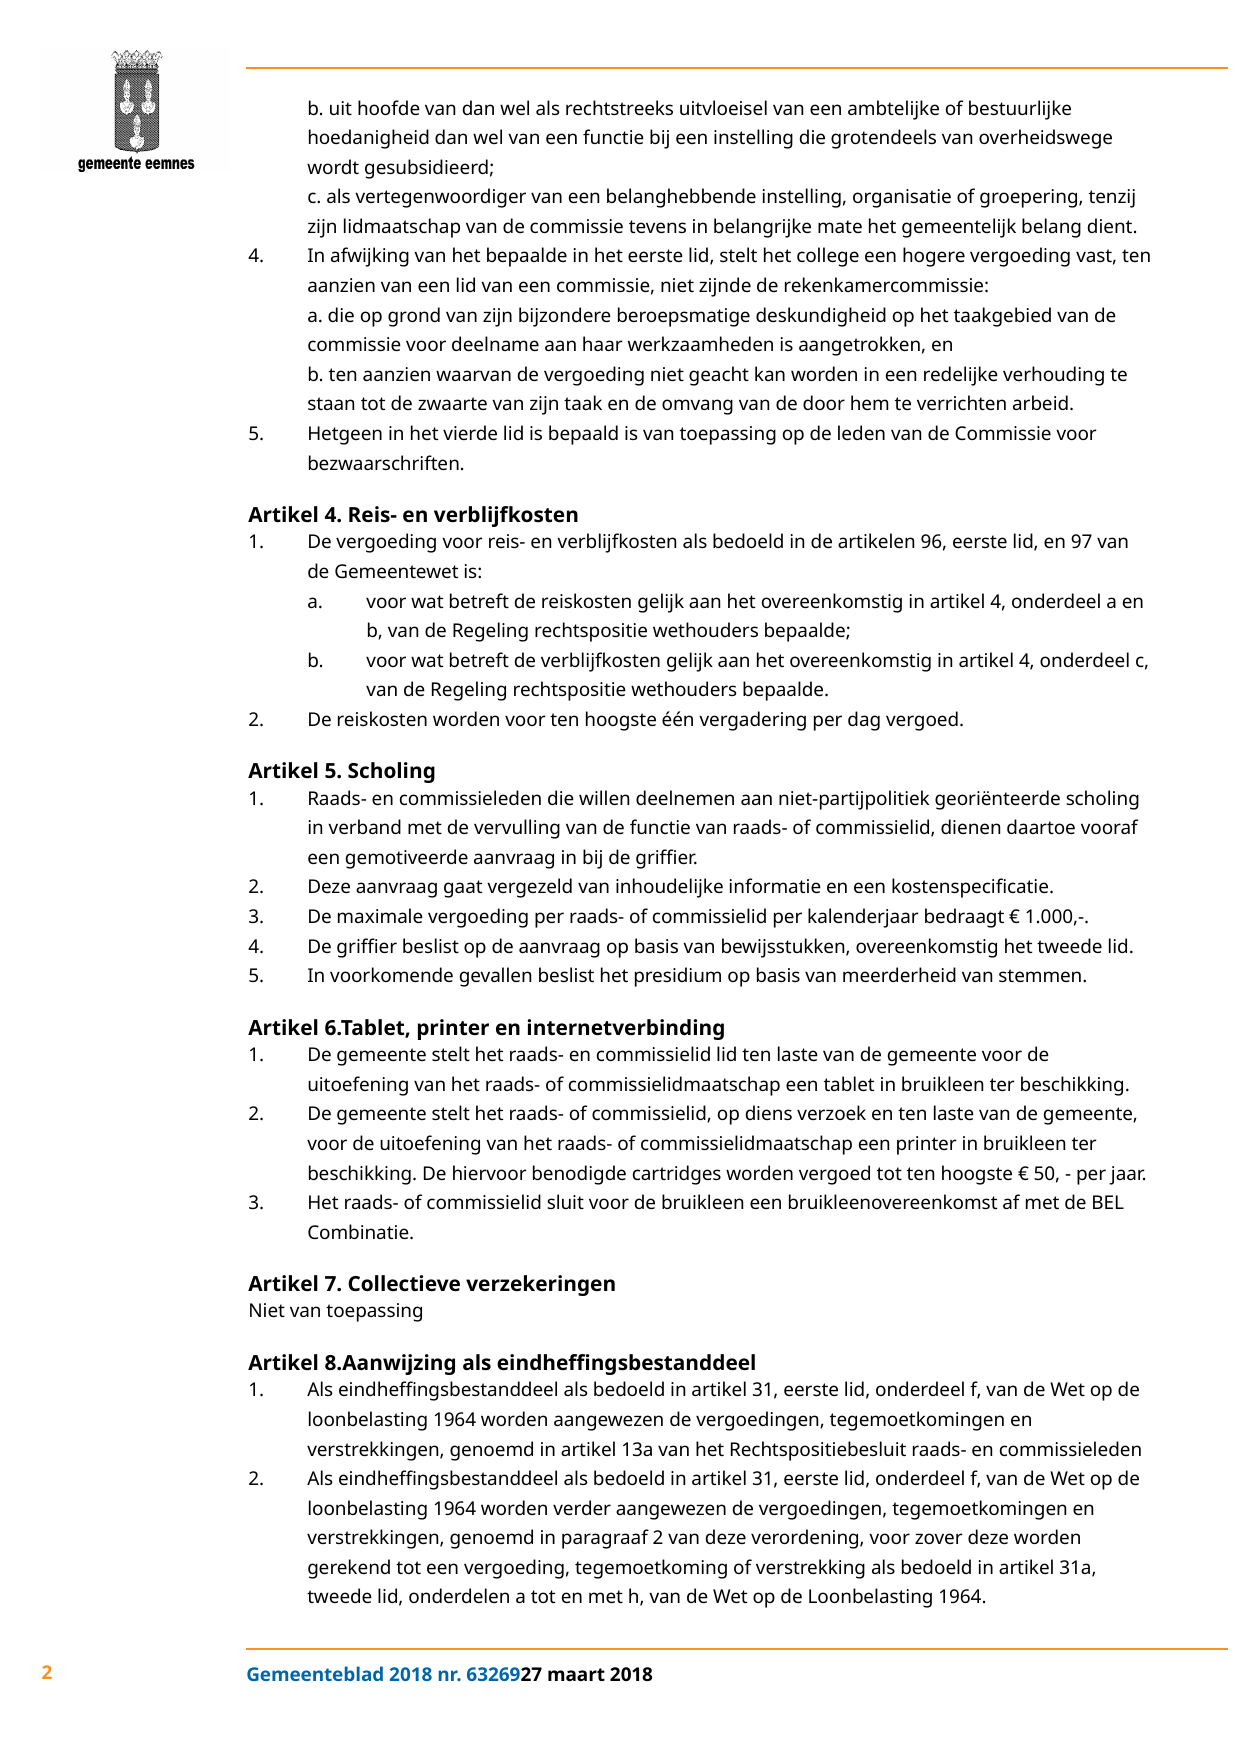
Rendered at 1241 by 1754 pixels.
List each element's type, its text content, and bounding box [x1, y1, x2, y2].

list De gemeente stelt het raads- en commissielid lid ten laste van de gemeente voor de uitoefening van het raads- of commissielidmaatschap een tablet in bruikleen ter beschikking. [248, 1041, 1152, 1097]
text Artikel 6.Tablet, printer en internetverbinding [248, 1013, 1152, 1041]
list De vergoeding voor reis- en verblijfkosten als bedoeld in de artikelen 96, eerste lid, en 97 van de Gemeentewet is: [248, 529, 1152, 584]
list De griffier beslist op de aanvraag op basis van bewijsstukken, overeenkomstig het tweede lid. [248, 933, 1152, 959]
list Hetgeen in het vierde lid is bepaald is van toepassing op de leden van de Commissie voor bezwaarschriften. [248, 420, 1152, 476]
list Als eindheffingsbestanddeel als bedoeld in artikel 31, eerste lid, onderdeel f, van de Wet op de loonbelasting 1964 worden verder aangewezen de vergoedingen, tegemoetkomingen en verstrekkingen, genoemd in paragraaf 2 van deze verordening, voor zover deze worden gerekend tot een vergoeding, tegemoetkoming of verstrekking als bedoeld in artikel 31a, tweede lid, onderdelen a tot en met h, van de Wet op de Loonbelasting 1964. [248, 1465, 1152, 1609]
list voor wat betreft de reiskosten gelijk aan het overeenkomstig in artikel 4, onderdeel a en b, van de Regeling rechtspositie wethouders bepaalde; [307, 588, 1152, 643]
list In voorkomende gevallen beslist het presidium op basis van meerderheid van stemmen. [248, 962, 1152, 988]
list De gemeente stelt het raads- of commissielid, op diens verzoek en ten laste van de gemeente, voor de uitoefening van het raads- of commissielidmaatschap een printer in bruikleen ter beschikking. De hiervoor benodigde cartridges worden vergoed tot ten hoogste € 50, - per jaar. [248, 1101, 1152, 1185]
text Artikel 5. Scholing [248, 757, 1152, 785]
picture [41, 47, 231, 172]
list c. als vertegenwoordiger van een belanghebbende instelling, organisatie of groepering, tenzij zijn lidmaatschap van de commissie tevens in belangrijke mate het gemeentelijk belang dient. [248, 183, 1152, 239]
text Artikel 4. Reis- en verblijfkosten [248, 500, 1152, 529]
list Als eindheffingsbestanddeel als bedoeld in artikel 31, eerste lid, onderdeel f, van de Wet op de loonbelasting 1964 worden aangewezen de vergoedingen, tegemoetkomingen en verstrekkingen, genoemd in artikel 13a van het Rechtspositiebesluit raads- en commissieleden [248, 1377, 1152, 1461]
text Artikel 7. Collectieve verzekeringen [248, 1269, 1152, 1298]
list Het raads- of commissielid sluit voor de bruikleen een bruikleenovereenkomst af met de BEL Combinatie. [248, 1189, 1152, 1244]
list b. ten aanzien waarvan de vergoeding niet geacht kan worden in een redelijke verhouding te staan tot de zwaarte van zijn taak en de omvang van de door hem te verrichten arbeid. [248, 361, 1152, 416]
list b. uit hoofde van dan wel als rechtstreeks uitvloeisel van een ambtelijke of bestuurlijke hoedanigheid dan wel van een functie bij een instelling die grotendeels van overheidswege wordt gesubsidieerd; [248, 95, 1152, 180]
text Niet van toepassing [248, 1298, 1152, 1323]
list Raads- en commissieleden die willen deelnemen aan niet-partijpolitiek georiënteerde scholing in verband met de vervulling van de functie van raads- of commissielid, dienen daartoe vooraf een gemotiveerde aanvraag in bij de griffier. [248, 785, 1152, 870]
text Artikel 8.Aanwijzing als eindheffingsbestanddeel [248, 1348, 1152, 1377]
list De maximale vergoeding per raads- of commissielid per kalenderjaar bedraagt € 1.000,-. [248, 903, 1152, 929]
list De reiskosten worden voor ten hoogste één vergadering per dag vergoed. [248, 706, 1152, 732]
list voor wat betreft de verblijfkosten gelijk aan het overeenkomstig in artikel 4, onderdeel c, van de Regeling rechtspositie wethouders bepaalde. [307, 647, 1152, 702]
list Deze aanvraag gaat vergezeld van inhoudelijke informatie en een kostenspecificatie. [248, 874, 1152, 899]
list In afwijking van het bepaalde in het eerste lid, stelt het college een hogere vergoeding vast, ten aanzien van een lid van een commissie, niet zijnde de rekenkamercommissie: [248, 243, 1152, 298]
list a. die op grond van zijn bijzondere beroepsmatige deskundigheid op het taakgebied van de commissie voor deelname aan haar werkzaamheden is aangetrokken, en [248, 302, 1152, 357]
